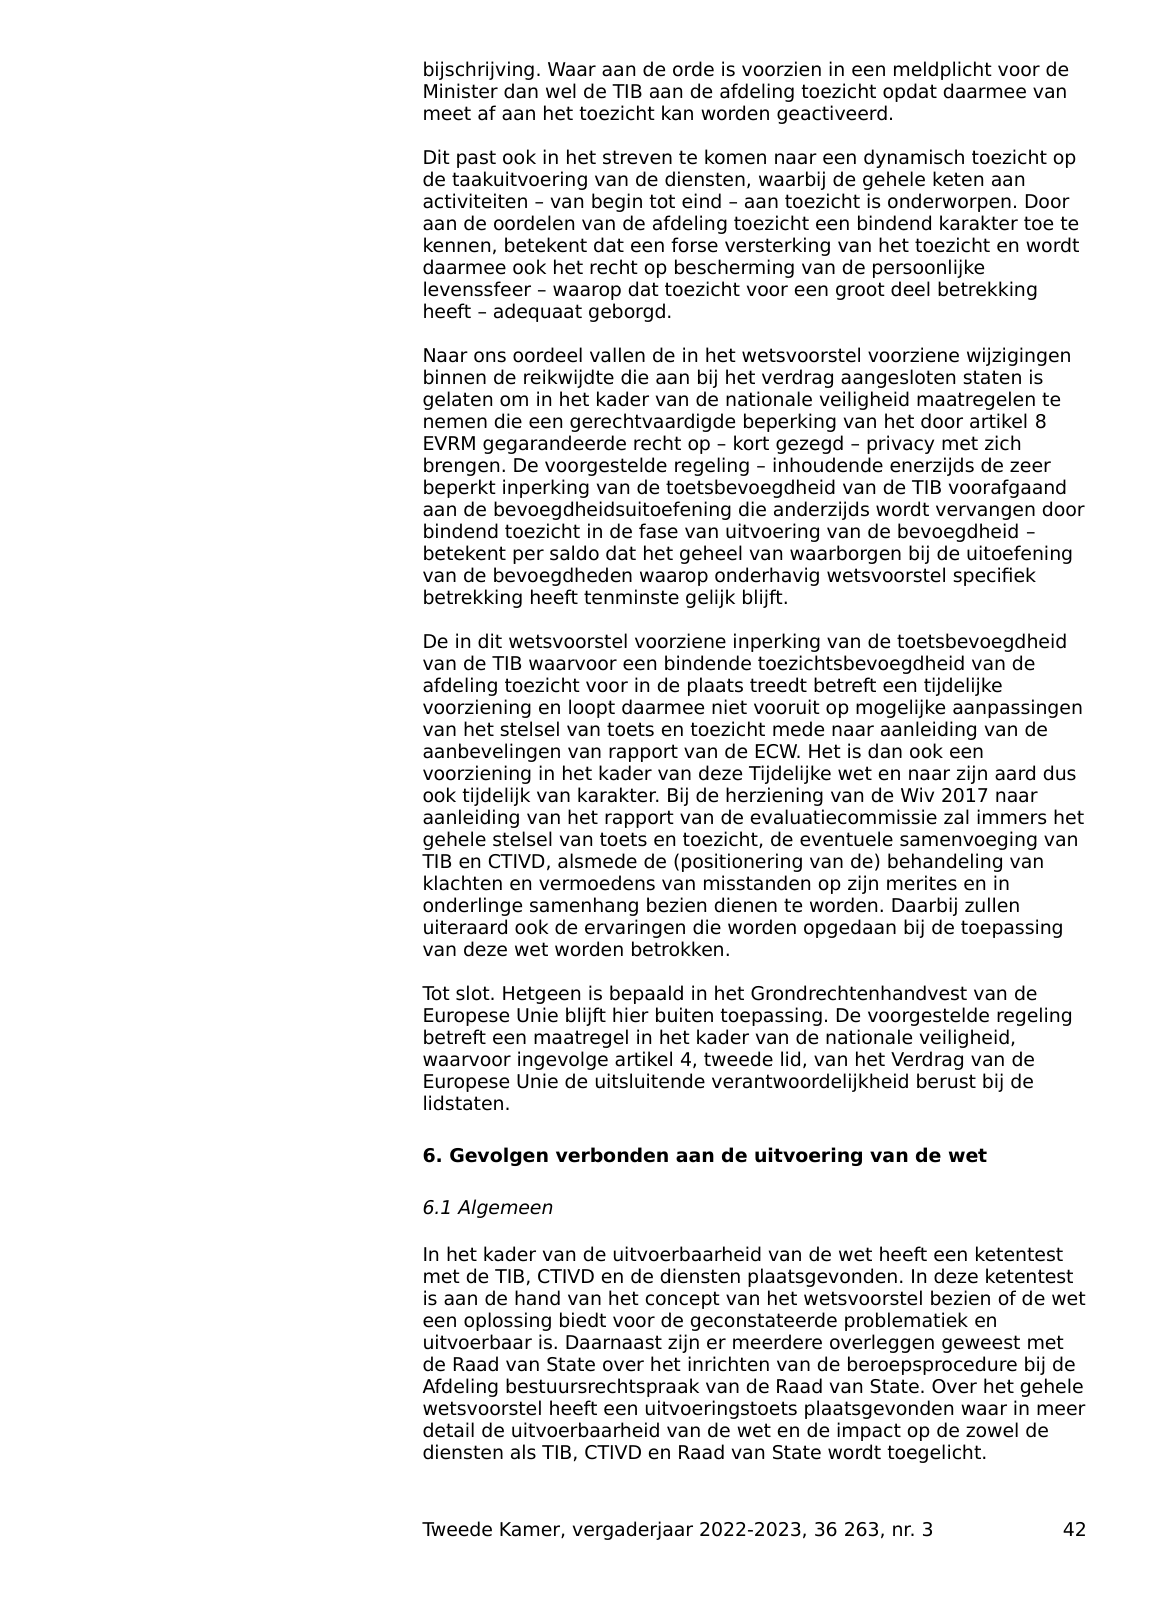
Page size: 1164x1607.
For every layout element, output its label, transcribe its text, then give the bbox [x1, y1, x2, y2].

text Naar ons oordeel vallen de in het wetsvoorstel voorziene wijzigingen binnen de reikwijdte die aan bij het verdrag aangesloten staten is gelaten om in het kader van de nationale veiligheid maatregelen te nemen die een gerechtvaardigde beperking van het door artikel 8 EVRM gegarandeerde recht op – kort gezegd – privacy met zich brengen. De voorgestelde regeling – inhoudende enerzijds de zeer beperkt inperking van de toetsbevoegdheid van de TIB voorafgaand aan de bevoegdheidsuitoefening die anderzijds wordt vervangen door bindend toezicht in de fase van uitvoering van de bevoegdheid – betekent per saldo dat het geheel van waarborgen bij de uitoefening van de bevoegdheden waarop onderhavig wetsvoorstel specifiek betrekking heeft tenminste gelijk blijft. [422, 345, 1087, 609]
subtitle 6.1 Algemeen [422, 1197, 1087, 1219]
text De in dit wetsvoorstel voorziene inperking van de toetsbevoegdheid van de TIB waarvoor een bindende toezichtsbevoegdheid van de afdeling toezicht voor in de plaats treedt betreft een tijdelijke voorziening en loopt daarmee niet vooruit op mogelijke aanpassingen van het stelsel van toets en toezicht mede naar aanleiding van de aanbevelingen van rapport van de ECW. Het is dan ook een voorziening in het kader van deze Tijdelijke wet en naar zijn aard dus ook tijdelijk van karakter. Bij de herziening van de Wiv 2017 naar aanleiding van het rapport van de evaluatiecommissie zal immers het gehele stelsel van toets en toezicht, de eventuele samenvoeging van TIB en CTIVD, alsmede de (positionering van de) behandeling van klachten en vermoedens van misstanden op zijn merites en in onderlinge samenhang bezien dienen te worden. Daarbij zullen uiteraard ook de ervaringen die worden opgedaan bij de toepassing van deze wet worden betrokken. [422, 631, 1087, 961]
text Tot slot. Hetgeen is bepaald in het Grondrechtenhandvest van de Europese Unie blijft hier buiten toepassing. De voorgestelde regeling betreft een maatregel in het kader van de nationale veiligheid, waarvoor ingevolge artikel 4, tweede lid, van het Verdrag van de Europese Unie de uitsluitende verantwoordelijkheid berust bij de lidstaten. [422, 983, 1087, 1115]
subtitle 6. Gevolgen verbonden aan de uitvoering van de wet [422, 1145, 1087, 1167]
text In het kader van de uitvoerbaarheid van de wet heeft een ketentest met de TIB, CTIVD en de diensten plaatsgevonden. In deze ketentest is aan de hand van het concept van het wetsvoorstel bezien of de wet een oplossing biedt voor de geconstateerde problematiek en uitvoerbaar is. Daarnaast zijn er meerdere overleggen geweest met de Raad van State over het inrichten van de beroepsprocedure bij de Afdeling bestuursrechtspraak van de Raad van State. Over het gehele wetsvoorstel heeft een uitvoeringstoets plaatsgevonden waar in meer detail de uitvoerbaarheid van de wet en de impact op de zowel de diensten als TIB, CTIVD en Raad van State wordt toegelicht. [422, 1244, 1087, 1464]
text bijschrijving. Waar aan de orde is voorzien in een meldplicht voor de Minister dan wel de TIB aan de afdeling toezicht opdat daarmee van meet af aan het toezicht kan worden geactiveerd. [422, 59, 1087, 125]
text Dit past ook in het streven te komen naar een dynamisch toezicht op de taakuitvoering van de diensten, waarbij de gehele keten aan activiteiten – van begin tot eind – aan toezicht is onderworpen. Door aan de oordelen van de afdeling toezicht een bindend karakter toe te kennen, betekent dat een forse versterking van het toezicht en wordt daarmee ook het recht op bescherming van de persoonlijke levenssfeer – waarop dat toezicht voor een groot deel betrekking heeft – adequaat geborgd. [422, 147, 1087, 323]
